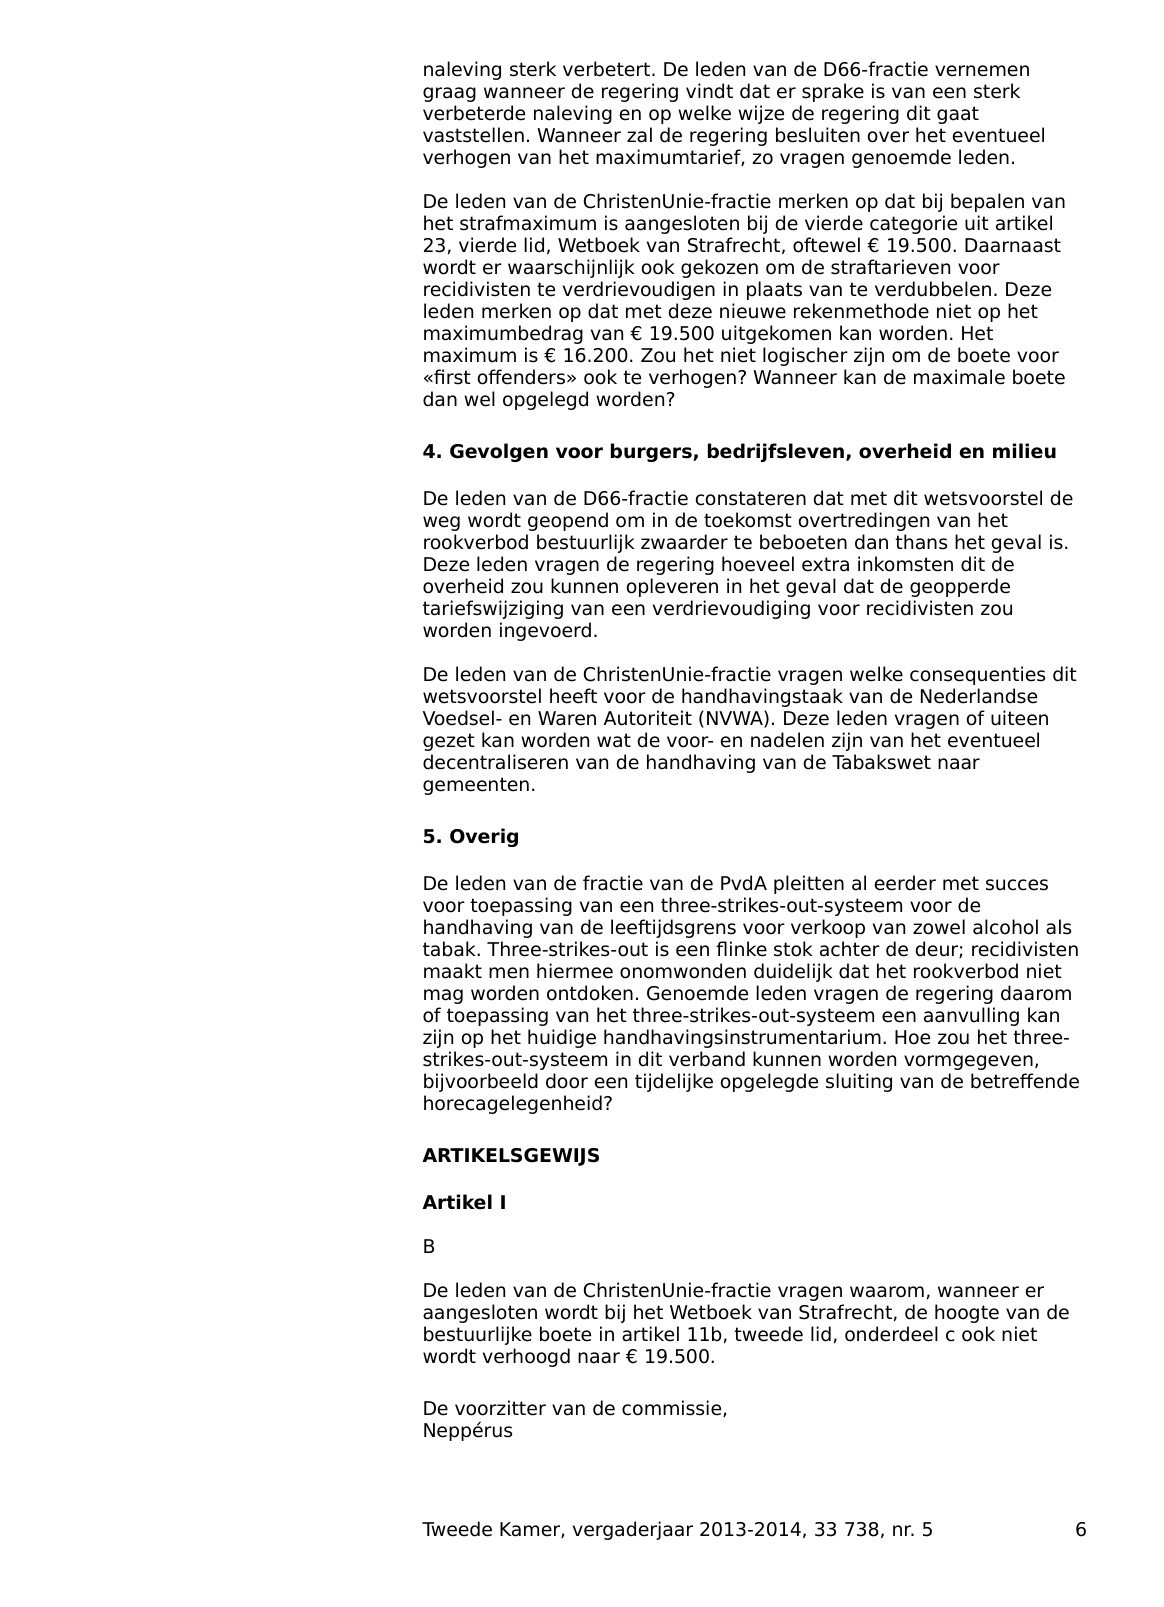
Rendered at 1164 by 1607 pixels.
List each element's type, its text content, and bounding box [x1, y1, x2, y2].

text De voorzitter van de commissie, Neppérus [422, 1398, 1087, 1442]
text De leden van de ChristenUnie-fractie vragen welke consequenties dit wetsvoorstel heeft voor de handhavingstaak van de Nederlandse Voedsel- en Waren Autoriteit (NVWA). Deze leden vragen of uiteen gezet kan worden wat de voor- en nadelen zijn van het eventueel decentraliseren van de handhaving van de Tabakswet naar gemeenten. [422, 664, 1087, 796]
text naleving sterk verbetert. De leden van de D66-fractie vernemen graag wanneer de regering vindt dat er sprake is van een sterk verbeterde naleving en op welke wijze de regering dit gaat vaststellen. Wanneer zal de regering besluiten over het eventueel verhogen van het maximumtarief, zo vragen genoemde leden. [422, 59, 1087, 169]
text De leden van de D66-fractie constateren dat met dit wetsvoorstel de weg wordt geopend om in de toekomst overtredingen van het rookverbod bestuurlijk zwaarder te beboeten dan thans het geval is. Deze leden vragen de regering hoeveel extra inkomsten dit de overheid zou kunnen opleveren in het geval dat de geopperde tariefswijziging van een verdrievoudiging voor recidivisten zou worden ingevoerd. [422, 488, 1087, 642]
subtitle Artikel I [422, 1192, 1087, 1213]
subtitle ARTIKELSGEWIJS [422, 1144, 1087, 1167]
subtitle 5. Overig [422, 826, 1087, 848]
text B [422, 1236, 1087, 1258]
subtitle 4. Gevolgen voor burgers, bedrijfsleven, overheid en milieu [422, 441, 1087, 463]
text De leden van de ChristenUnie-fractie merken op dat bij bepalen van het strafmaximum is aangesloten bij de vierde categorie uit artikel 23, vierde lid, Wetboek van Strafrecht, oftewel € 19.500. Daarnaast wordt er waarschijnlijk ook gekozen om de straftarieven voor recidivisten te verdrievoudigen in plaats van te verdubbelen. Deze leden merken op dat met deze nieuwe rekenmethode niet op het maximumbedrag van € 19.500 uitgekomen kan worden. Het maximum is € 16.200. Zou het niet logischer zijn om de boete voor «first offenders» ook te verhogen? Wanneer kan de maximale boete dan wel opgelegd worden? [422, 191, 1087, 411]
text De leden van de ChristenUnie-fractie vragen waarom, wanneer er aangesloten wordt bij het Wetboek van Strafrecht, de hoogte van de bestuurlijke boete in artikel 11b, tweede lid, onderdeel c ook niet wordt verhoogd naar € 19.500. [422, 1280, 1087, 1368]
text De leden van de fractie van de PvdA pleitten al eerder met succes voor toepassing van een three-strikes-out-systeem voor de handhaving van de leeftijdsgrens voor verkoop van zowel alcohol als tabak. Three-strikes-out is een flinke stok achter de deur; recidivisten maakt men hiermee onomwonden duidelijk dat het rookverbod niet mag worden ontdoken. Genoemde leden vragen de regering daarom of toepassing van het three-strikes-out-systeem een aanvulling kan zijn op het huidige handhavingsinstrumentarium. Hoe zou het three-strikes-out-systeem in dit verband kunnen worden vormgegeven, bijvoorbeeld door een tijdelijke opgelegde sluiting van de betreffende horecagelegenheid? [422, 873, 1087, 1114]
